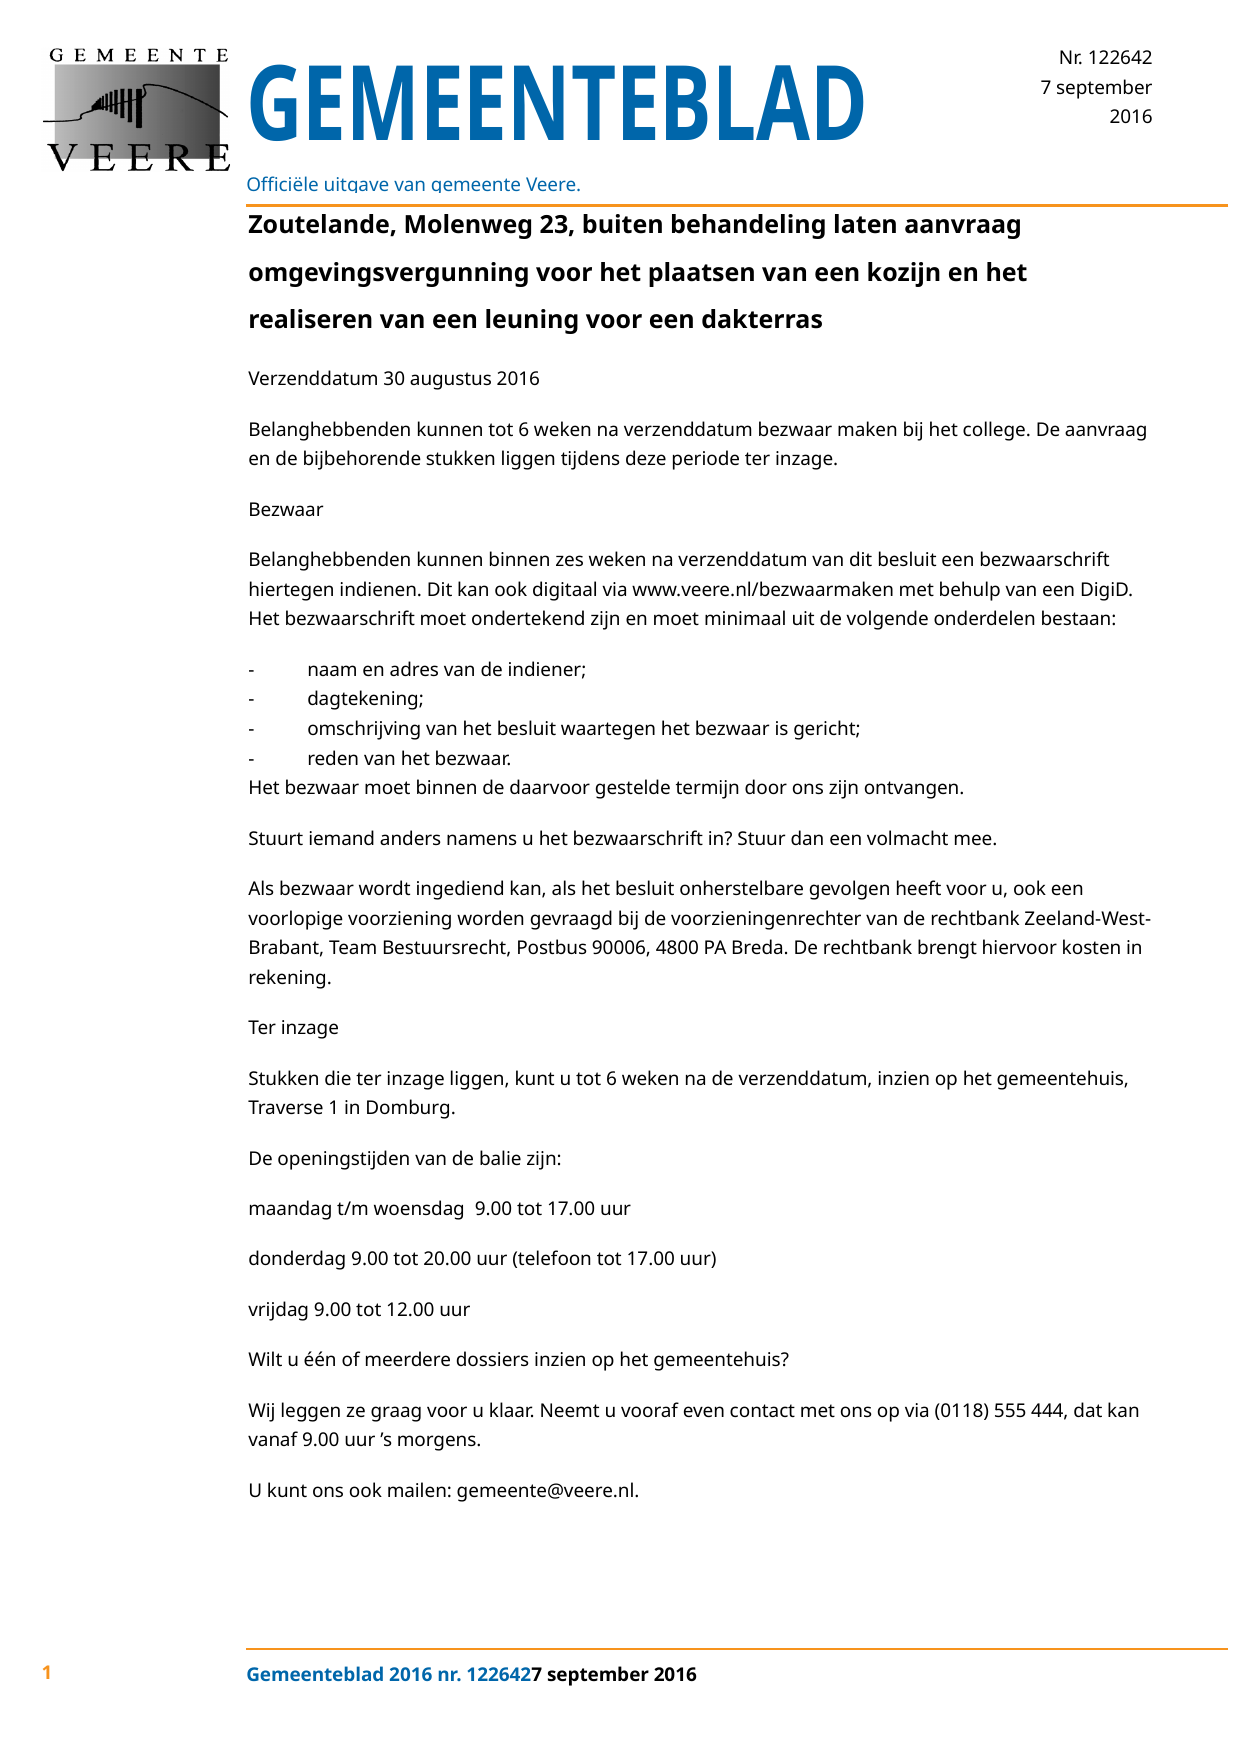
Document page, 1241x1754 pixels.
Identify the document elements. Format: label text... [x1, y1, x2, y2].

text Stuurt iemand anders namens u het bezwaarschrift in? Stuur dan een volmacht mee. [248, 825, 1152, 850]
list omschrijving van het besluit waartegen het bezwaar is gericht; [248, 715, 1152, 741]
text Wij leggen ze graag voor u klaar. Neemt u vooraf even contact met ons op via (0118) 555 444, dat kan vanaf 9.00 uur ’s morgens. [248, 1397, 1152, 1452]
list naam en adres van de indiener; [248, 656, 1152, 682]
text Bezwaar [248, 496, 1152, 522]
text Zoutelande, Molenweg 23, buiten behandeling laten aanvraag omgevingsvergunning voor het plaatsen van een kozijn en het realiseren van een leuning voor een dakterras [248, 207, 1152, 336]
text Belanghebbenden kunnen binnen zes weken na verzenddatum van dit besluit een bezwaarschrift hiertegen indienen. Dit kan ook digitaal via www.veere.nl/bezwaarmaken met behulp van een DigiD. Het bezwaarschrift moet ondertekend zijn en moet minimaal uit de volgende onderdelen bestaan: [248, 546, 1152, 631]
text Als bezwaar wordt ingediend kan, als het besluit onherstelbare gevolgen heeft voor u, ook een voorlopige voorziening worden gevraagd bij de voorzieningenrechter van de rechtbank Zeeland-West-Brabant, Team Bestuursrecht, Postbus 90006, 4800 PA Breda. De rechtbank brengt hiervoor kosten in rekening. [248, 875, 1152, 989]
text Het bezwaar moet binnen de daarvoor gestelde termijn door ons zijn ontvangen. [248, 774, 1152, 800]
picture [41, 47, 231, 172]
list reden van het bezwaar. [248, 745, 1152, 770]
text Belanghebbenden kunnen tot 6 weken na verzenddatum bezwaar maken bij het college. De aanvraag en de bijbehorende stukken liggen tijdens deze periode ter inzage. [248, 416, 1152, 471]
text Stukken die ter inzage liggen, kunt u tot 6 weken na de verzenddatum, inzien op het gemeentehuis, Traverse 1 in Domburg. [248, 1065, 1152, 1120]
list dagtekening; [248, 686, 1152, 711]
text Ter inzage [248, 1014, 1152, 1040]
text U kunt ons ook mailen: gemeente@veere.nl. [248, 1477, 1152, 1502]
text Wilt u één of meerdere dossiers inzien op het gemeentehuis? [248, 1346, 1152, 1372]
text donderdag 9.00 tot 20.00 uur (telefoon tot 17.00 uur) [248, 1246, 1152, 1271]
text vrijdag 9.00 tot 12.00 uur [248, 1296, 1152, 1322]
text De openingstijden van de balie zijn: [248, 1145, 1152, 1170]
text maandag t/m woensdag 9.00 tot 17.00 uur [248, 1195, 1152, 1221]
text Verzenddatum 30 augustus 2016 [248, 366, 1152, 391]
